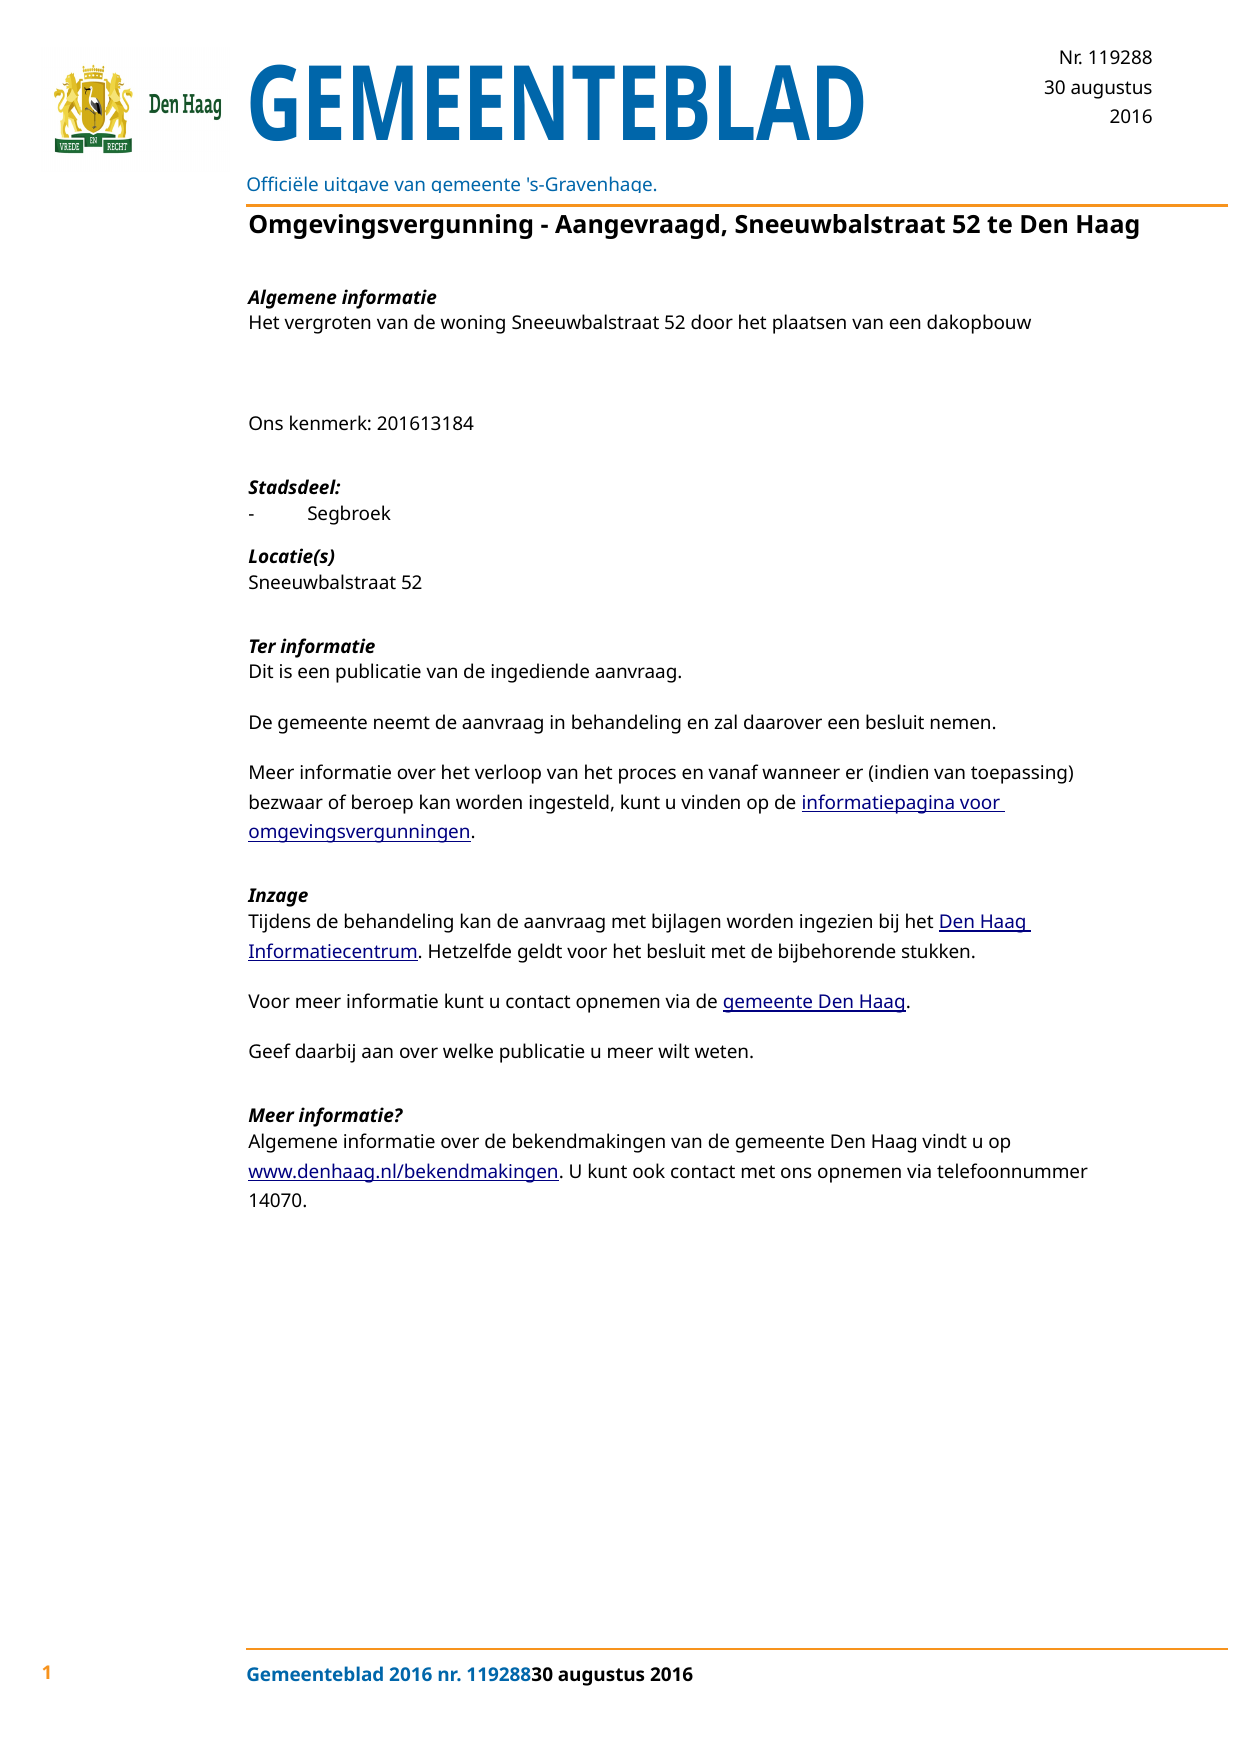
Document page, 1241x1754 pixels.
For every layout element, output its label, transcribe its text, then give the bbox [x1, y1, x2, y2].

text Meer informatie? [248, 1103, 1152, 1128]
text Locatie(s) [248, 543, 1152, 569]
text Omgevingsvergunning - Aangevraagd, Sneeuwbalstraat 52 te Den Haag [248, 207, 1152, 241]
text Het vergroten van de woning Sneeuwbalstraat 52 door het plaatsen van een dakopbouw [248, 309, 1152, 335]
text Inzage [248, 883, 1152, 908]
text Ter informatie [248, 633, 1152, 659]
list Segbroek [248, 500, 1152, 526]
text Tijdens de behandeling kan de aanvraag met bijlagen worden ingezien bij het Den Haag Informatiecentrum. Hetzelfde geldt voor het besluit met de bijbehorende stukken. [248, 908, 1152, 964]
picture [41, 47, 231, 172]
text De gemeente neemt de aanvraag in behandeling en zal daarover een besluit nemen. [248, 709, 1152, 735]
text Geef daarbij aan over welke publicatie u meer wilt weten. [248, 1039, 1152, 1064]
text Meer informatie over het verloop van het proces en vanaf wanneer er (indien van toepassing) bezwaar of beroep kan worden ingesteld, kunt u vinden op de informatiepagina voor omgevingsvergunningen. [248, 759, 1152, 844]
text Algemene informatie [248, 284, 1152, 309]
text Voor meer informatie kunt u contact opnemen via de gemeente Den Haag. [248, 988, 1152, 1014]
text Stadsdeel: [248, 474, 1152, 500]
text Ons kenmerk: 201613184 [248, 410, 1152, 436]
text Sneeuwbalstraat 52 [248, 569, 1152, 595]
text Algemene informatie over de bekendmakingen van de gemeente Den Haag vindt u op www.denhaag.nl/bekendmakingen. U kunt ook contact met ons opnemen via telefoonnummer 14070. [248, 1128, 1152, 1213]
text Dit is een publicatie van de ingediende aanvraag. [248, 659, 1152, 684]
